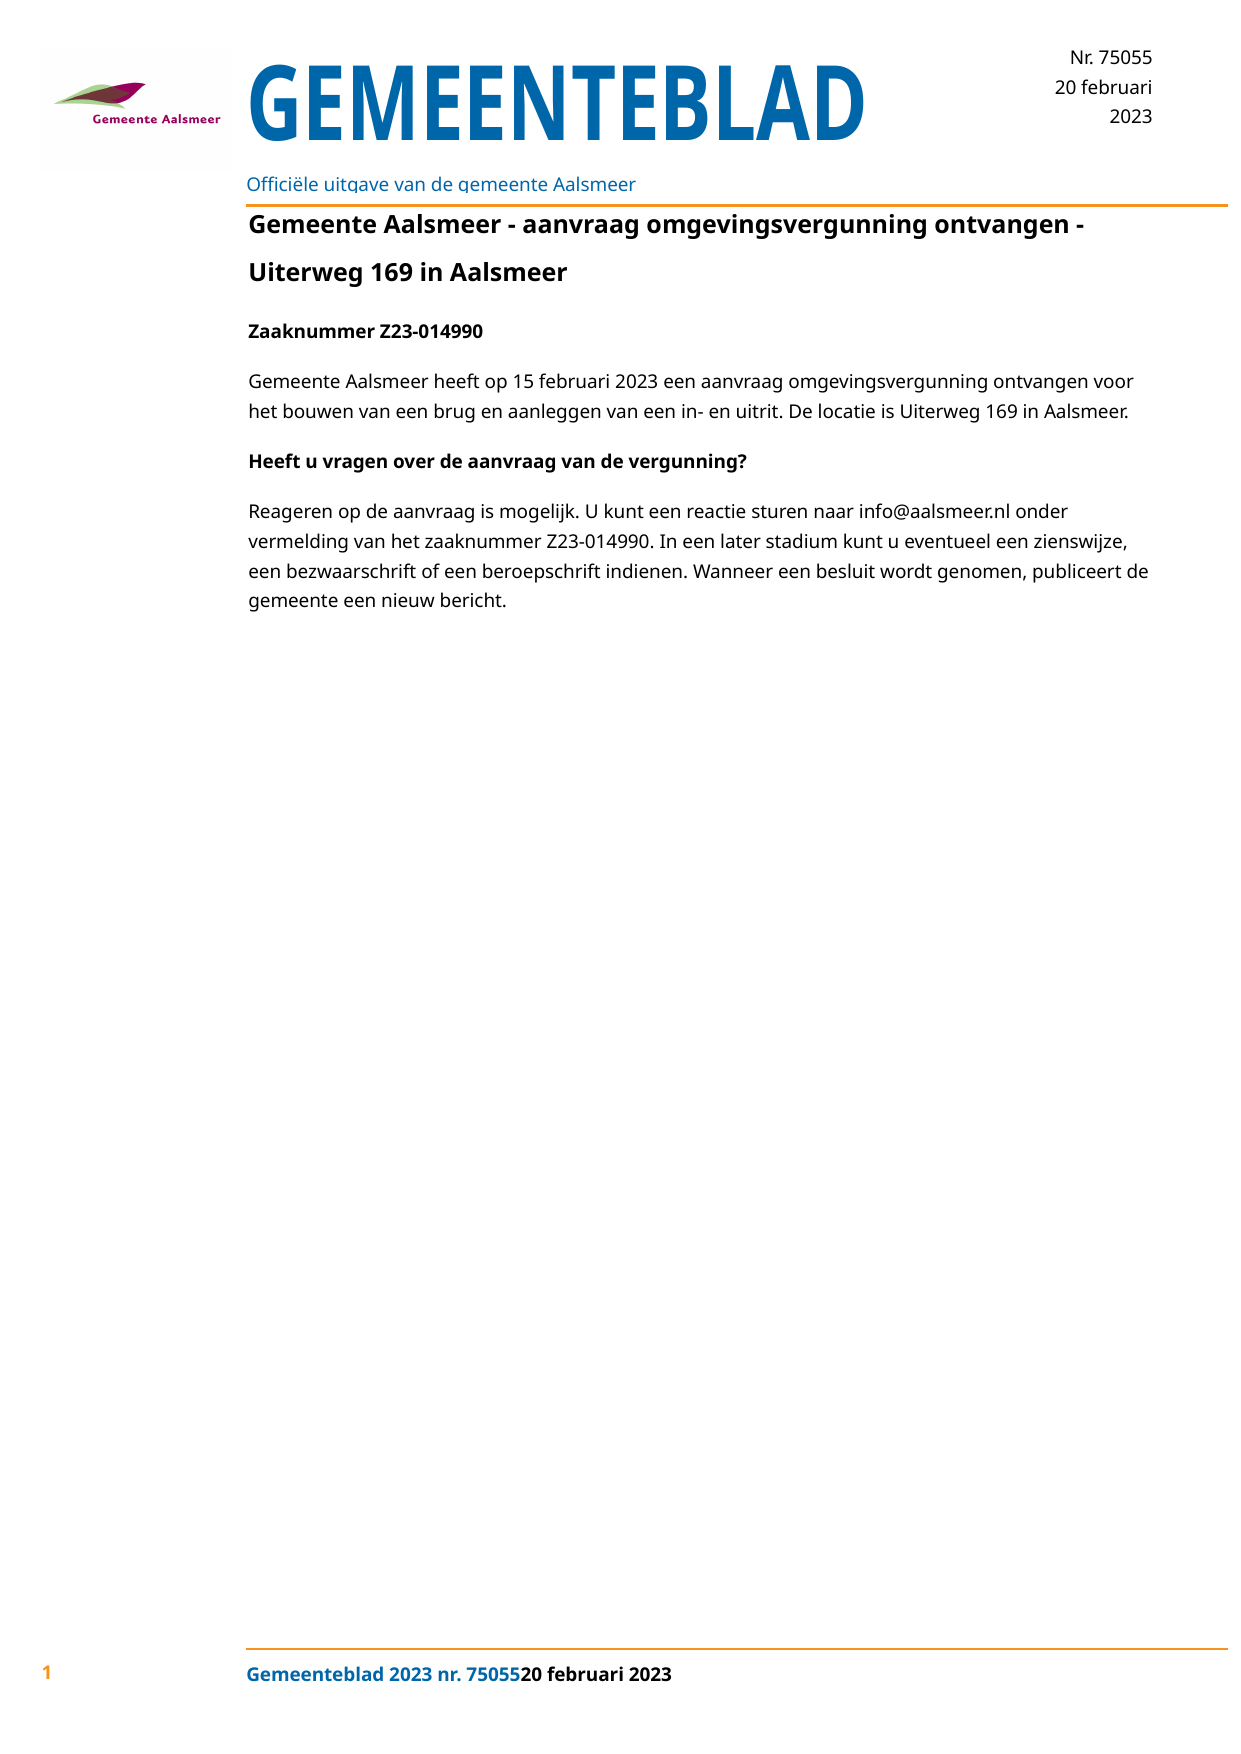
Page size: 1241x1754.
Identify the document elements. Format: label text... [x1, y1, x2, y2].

text Zaaknummer Z23-014990 [248, 318, 1152, 344]
picture [41, 47, 231, 172]
text Reageren op de aanvraag is mogelijk. U kunt een reactie sturen naar info@aalsmeer.nl onder vermelding van het zaaknummer Z23-014990. In een later stadium kunt u eventueel een zienswijze, een bezwaarschrift of een beroepschrift indienen. Wanneer een besluit wordt genomen, publiceert de gemeente een nieuw bericht. [248, 499, 1152, 613]
text Heeft u vragen over de aanvraag van de vergunning? [248, 448, 1152, 474]
text Gemeente Aalsmeer - aanvraag omgevingsvergunning ontvangen - Uiterweg 169 in Aalsmeer [248, 207, 1152, 288]
text Gemeente Aalsmeer heeft op 15 februari 2023 een aanvraag omgevingsvergunning ontvangen voor het bouwen van een brug en aanleggen van een in- en uitrit. De locatie is Uiterweg 169 in Aalsmeer. [248, 368, 1152, 424]
